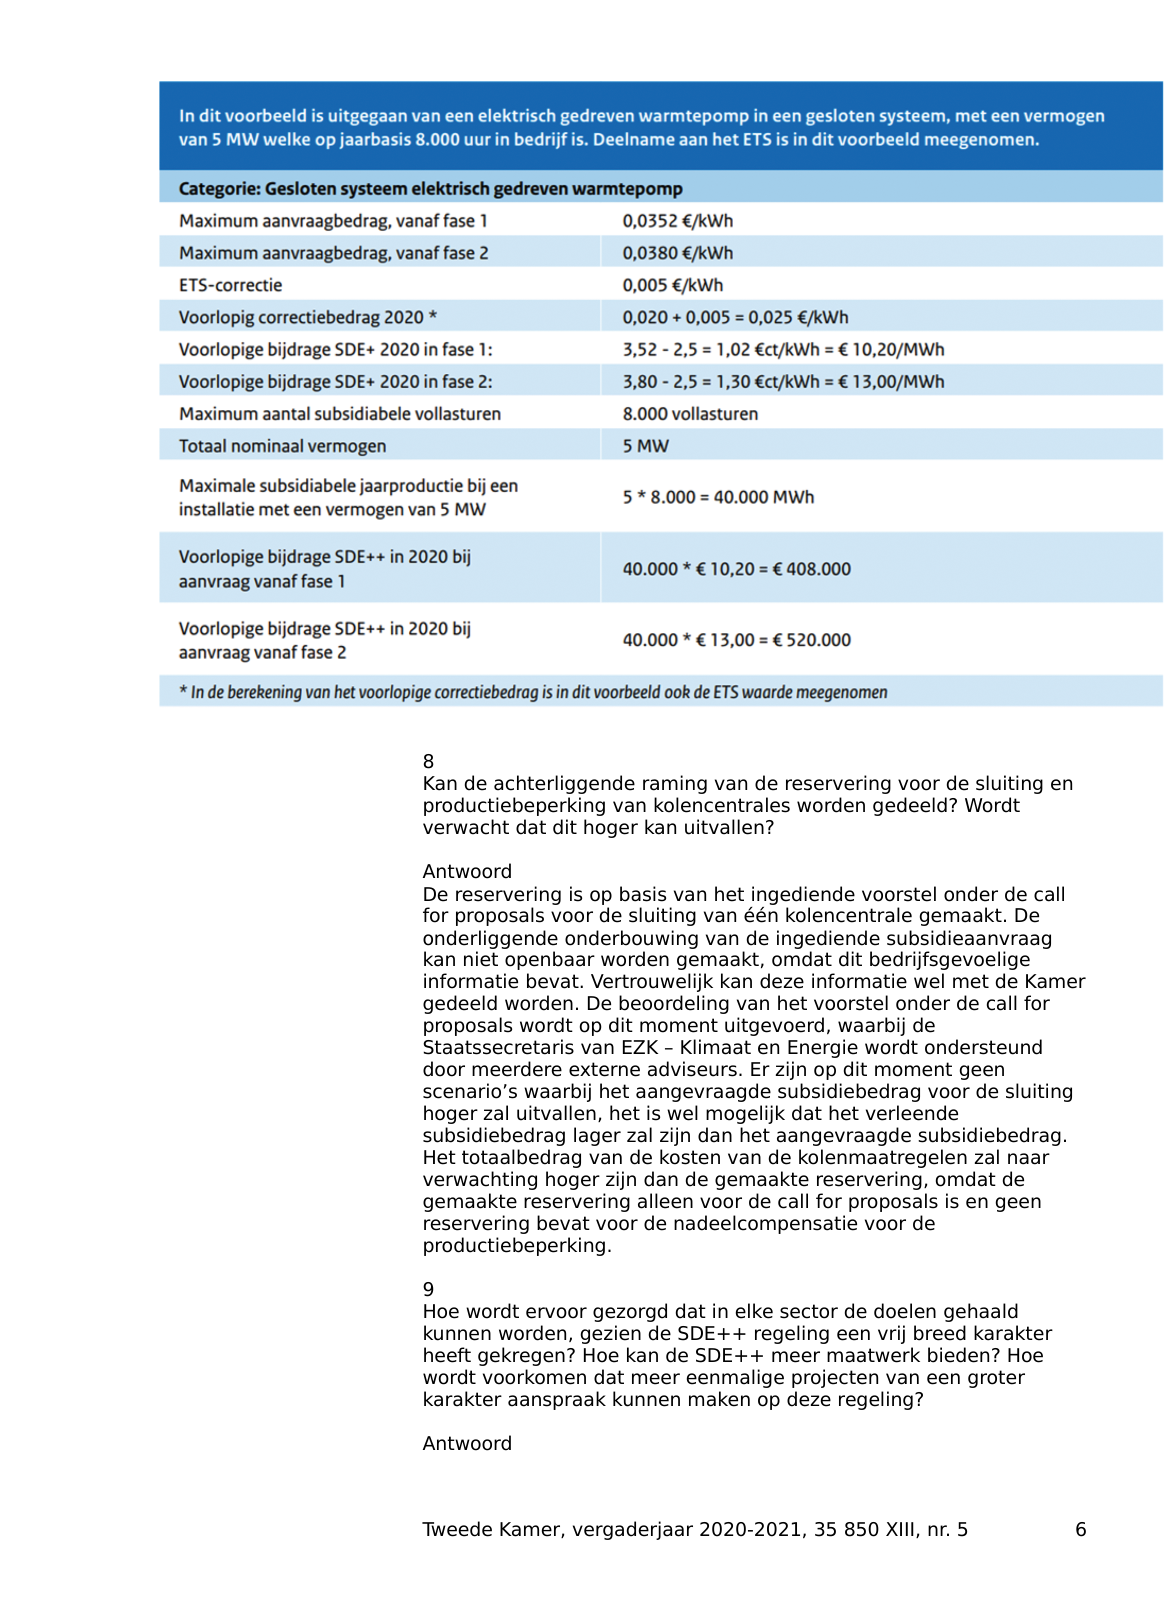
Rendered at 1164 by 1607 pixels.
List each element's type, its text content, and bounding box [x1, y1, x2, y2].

text 8 [422, 751, 1087, 773]
text 9 [422, 1279, 1087, 1301]
text Kan de achterliggende raming van de reservering voor de sluiting en productiebeperking van kolencentrales worden gedeeld? Wordt verwacht dat dit hoger kan uitvallen? [422, 773, 1087, 839]
text Antwoord [422, 1433, 1087, 1455]
text Hoe wordt ervoor gezorgd dat in elke sector de doelen gehaald kunnen worden, gezien de SDE++ regeling een vrij breed karakter heeft gekregen? Hoe kan de SDE++ meer maatwerk bieden? Hoe wordt voorkomen dat meer eenmalige projecten van een groter karakter aanspraak kunnen maken op deze regeling? [422, 1301, 1087, 1411]
text Antwoord [422, 861, 1087, 883]
picture [159, 81, 1164, 708]
text De reservering is op basis van het ingediende voorstel onder de call for proposals voor de sluiting van één kolencentrale gemaakt. De onderliggende onderbouwing van de ingediende subsidieaanvraag kan niet openbaar worden gemaakt, omdat dit bedrijfsgevoelige informatie bevat. Vertrouwelijk kan deze informatie wel met de Kamer gedeeld worden. De beoordeling van het voorstel onder de call for proposals wordt op dit moment uitgevoerd, waarbij de Staatssecretaris van EZK – Klimaat en Energie wordt ondersteund door meerdere externe adviseurs. Er zijn op dit moment geen scenario’s waarbij het aangevraagde subsidiebedrag voor de sluiting hoger zal uitvallen, het is wel mogelijk dat het verleende subsidiebedrag lager zal zijn dan het aangevraagde subsidiebedrag. Het totaalbedrag van de kosten van de kolenmaatregelen zal naar verwachting hoger zijn dan de gemaakte reservering, omdat de gemaakte reservering alleen voor de call for proposals is en geen reservering bevat voor de nadeelcompensatie voor de productiebeperking. [422, 883, 1087, 1257]
